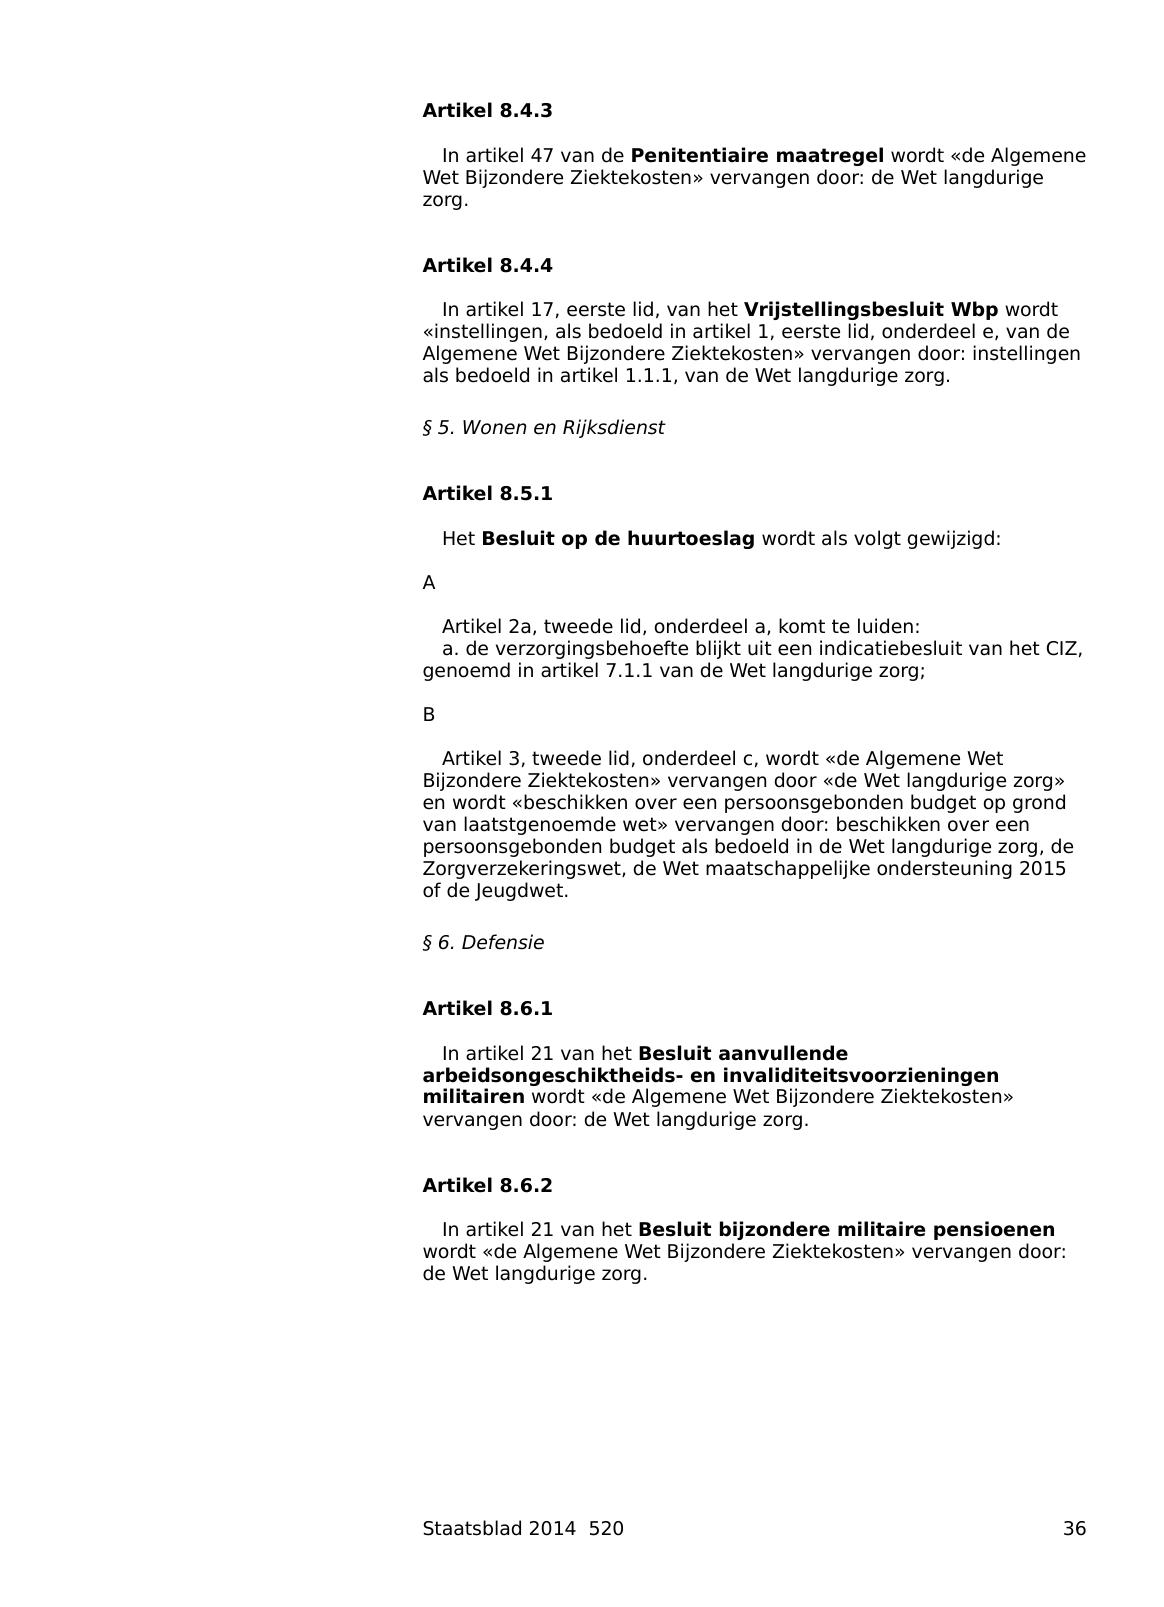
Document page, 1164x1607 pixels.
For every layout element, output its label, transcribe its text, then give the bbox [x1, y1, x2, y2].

text In artikel 17, eerste lid, van het Vrijstellingsbesluit Wbp wordt «instellingen, als bedoeld in artikel 1, eerste lid, onderdeel e, van de Algemene Wet Bijzondere Ziektekosten» vervangen door: instellingen als bedoeld in artikel 1.1.1, van de Wet langdurige zorg. [422, 299, 1087, 387]
subtitle § 6. Defensie [422, 932, 1087, 954]
subtitle Artikel 8.6.2 [422, 1175, 1087, 1197]
subtitle Artikel 8.5.1 [422, 483, 1087, 505]
text a. de verzorgingsbehoefte blijkt uit een indicatiebesluit van het CIZ, genoemd in artikel 7.1.1 van de Wet langdurige zorg; [422, 638, 1087, 682]
text Het Besluit op de huurtoeslag wordt als volgt gewijzigd: [422, 527, 1087, 549]
text A [422, 572, 1087, 594]
text In artikel 47 van de Penitentiaire maatregel wordt «de Algemene Wet Bijzondere Ziektekosten» vervangen door: de Wet langdurige zorg. [422, 144, 1087, 211]
subtitle Artikel 8.6.1 [422, 998, 1087, 1020]
text In artikel 21 van het Besluit aanvullende arbeidsongeschiktheids- en invaliditeitsvoorzieningen militairen wordt «de Algemene Wet Bijzondere Ziektekosten» vervangen door: de Wet langdurige zorg. [422, 1042, 1087, 1130]
text Artikel 2a, tweede lid, onderdeel a, komt te luiden: [422, 616, 1087, 638]
text Artikel 3, tweede lid, onderdeel c, wordt «de Algemene Wet Bijzondere Ziektekosten» vervangen door «de Wet langdurige zorg» en wordt «beschikken over een persoonsgebonden budget op grond van laatstgenoemde wet» vervangen door: beschikken over een persoonsgebonden budget als bedoeld in de Wet langdurige zorg, de Zorgverzekeringswet, de Wet maatschappelijke ondersteuning 2015 of de Jeugdwet. [422, 748, 1087, 902]
subtitle Artikel 8.4.3 [422, 100, 1087, 122]
subtitle § 5. Wonen en Rijksdienst [422, 417, 1087, 439]
text In artikel 21 van het Besluit bijzondere militaire pensioenen wordt «de Algemene Wet Bijzondere Ziektekosten» vervangen door: de Wet langdurige zorg. [422, 1219, 1087, 1285]
text B [422, 704, 1087, 726]
subtitle Artikel 8.4.4 [422, 255, 1087, 277]
